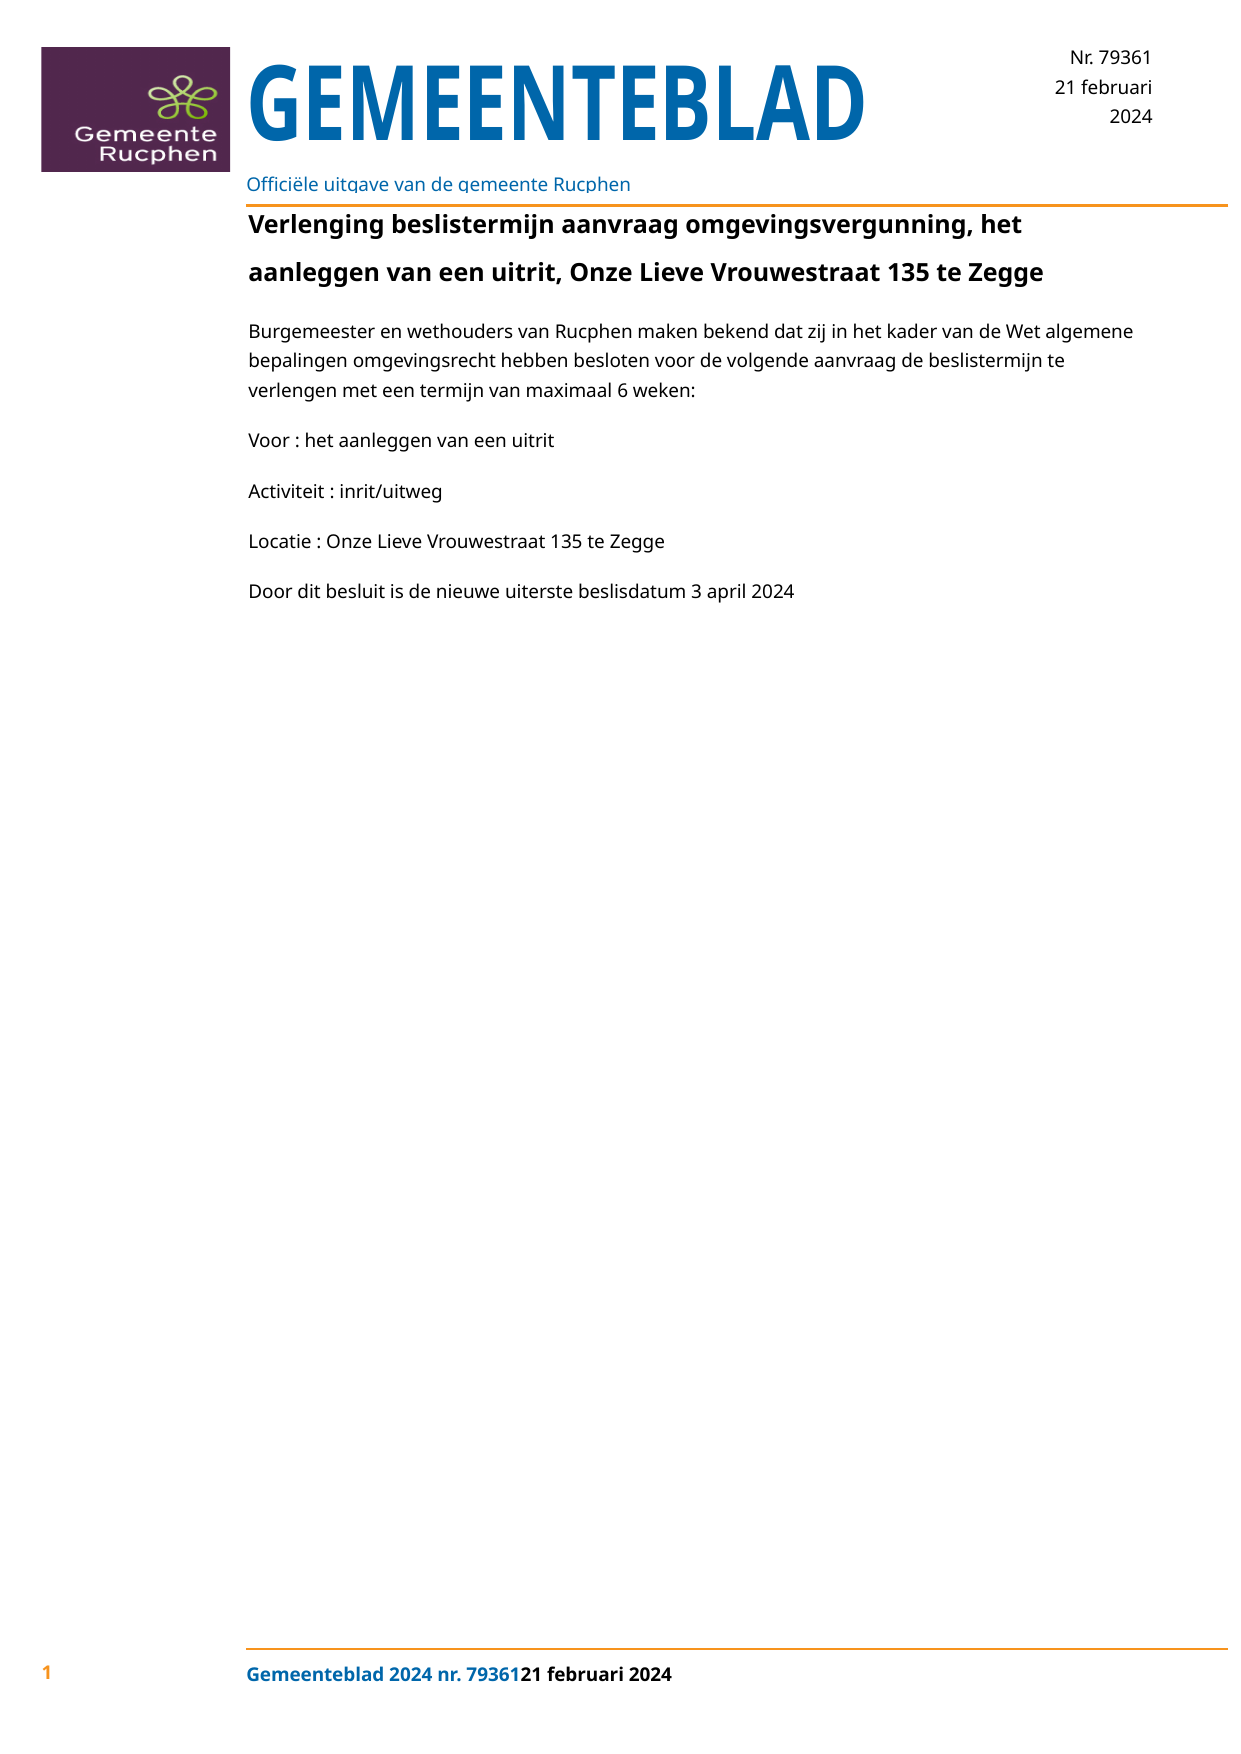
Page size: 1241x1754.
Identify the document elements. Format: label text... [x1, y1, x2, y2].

text Verlenging beslistermijn aanvraag omgevingsvergunning, het aanleggen van een uitrit, Onze Lieve Vrouwestraat 135 te Zegge [248, 207, 1152, 288]
text Locatie : Onze Lieve Vrouwestraat 135 te Zegge [248, 528, 1152, 554]
text Door dit besluit is de nieuwe uiterste beslisdatum 3 april 2024 [248, 579, 1152, 604]
text Activiteit : inrit/uitweg [248, 478, 1152, 504]
text Voor : het aanleggen van een uitrit [248, 427, 1152, 453]
text Burgemeester en wethouders van Rucphen maken bekend dat zij in het kader van de Wet algemene bepalingen omgevingsrecht hebben besloten voor de volgende aanvraag de beslistermijn te verlengen met een termijn van maximaal 6 weken: [248, 318, 1152, 403]
picture [41, 47, 231, 172]
